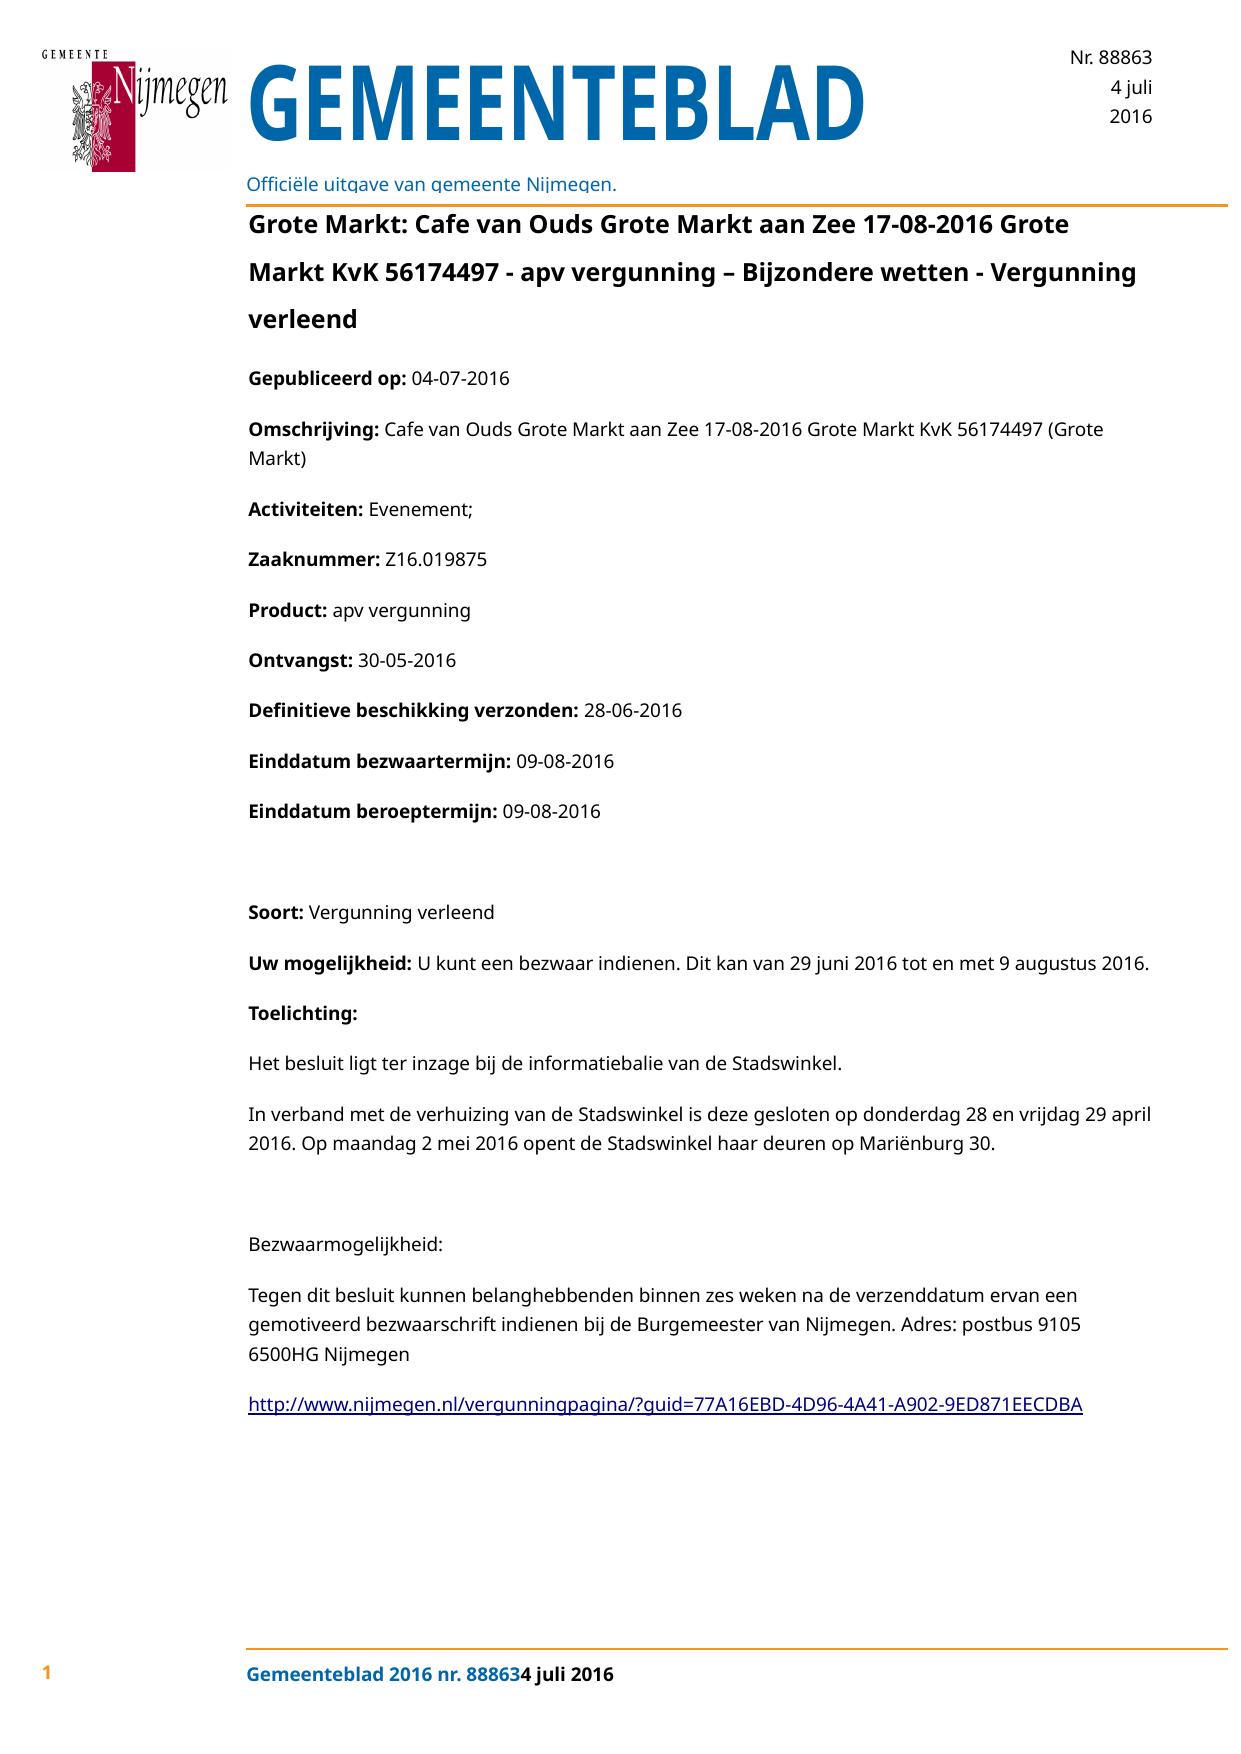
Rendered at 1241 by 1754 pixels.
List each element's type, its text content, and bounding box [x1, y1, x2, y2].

picture [41, 47, 231, 172]
text Soort: Vergunning verleend [248, 899, 1152, 925]
text Toelichting: [248, 1000, 1152, 1026]
text Definitieve beschikking verzonden: 28-06-2016 [248, 698, 1152, 723]
text Grote Markt: Cafe van Ouds Grote Markt aan Zee 17-08-2016 Grote Markt KvK 56174497 - apv vergunning – Bijzondere wetten - Vergunning verleend [248, 207, 1152, 336]
text http://www.nijmegen.nl/vergunningpagina/?guid=77A16EBD-4D96-4A41-A902-9ED871EECDBA [248, 1391, 1152, 1417]
text Tegen dit besluit kunnen belanghebbenden binnen zes weken na de verzenddatum ervan een gemotiveerd bezwaarschrift indienen bij de Burgemeester van Nijmegen. Adres: postbus 9105 6500HG Nijmegen [248, 1282, 1152, 1367]
text Bezwaarmogelijkheid: [248, 1231, 1152, 1257]
text Ontvangst: 30-05-2016 [248, 647, 1152, 673]
text Product: apv vergunning [248, 597, 1152, 622]
text Gepubliceerd op: 04-07-2016 [248, 366, 1152, 391]
text Zaaknummer: Z16.019875 [248, 546, 1152, 572]
text Activiteiten: Evenement; [248, 496, 1152, 522]
text Einddatum beroeptermijn: 09-08-2016 [248, 798, 1152, 824]
text Het besluit ligt ter inzage bij de informatiebalie van de Stadswinkel. [248, 1051, 1152, 1076]
text Einddatum bezwaartermijn: 09-08-2016 [248, 748, 1152, 774]
text In verband met de verhuizing van de Stadswinkel is deze gesloten op donderdag 28 en vrijdag 29 april 2016. Op maandag 2 mei 2016 opent de Stadswinkel haar deuren op Mariënburg 30. [248, 1101, 1152, 1156]
text Uw mogelijkheid: U kunt een bezwaar indienen. Dit kan van 29 juni 2016 tot en met 9 augustus 2016. [248, 950, 1152, 975]
text Omschrijving: Cafe van Ouds Grote Markt aan Zee 17-08-2016 Grote Markt KvK 56174497 (Grote Markt) [248, 416, 1152, 471]
